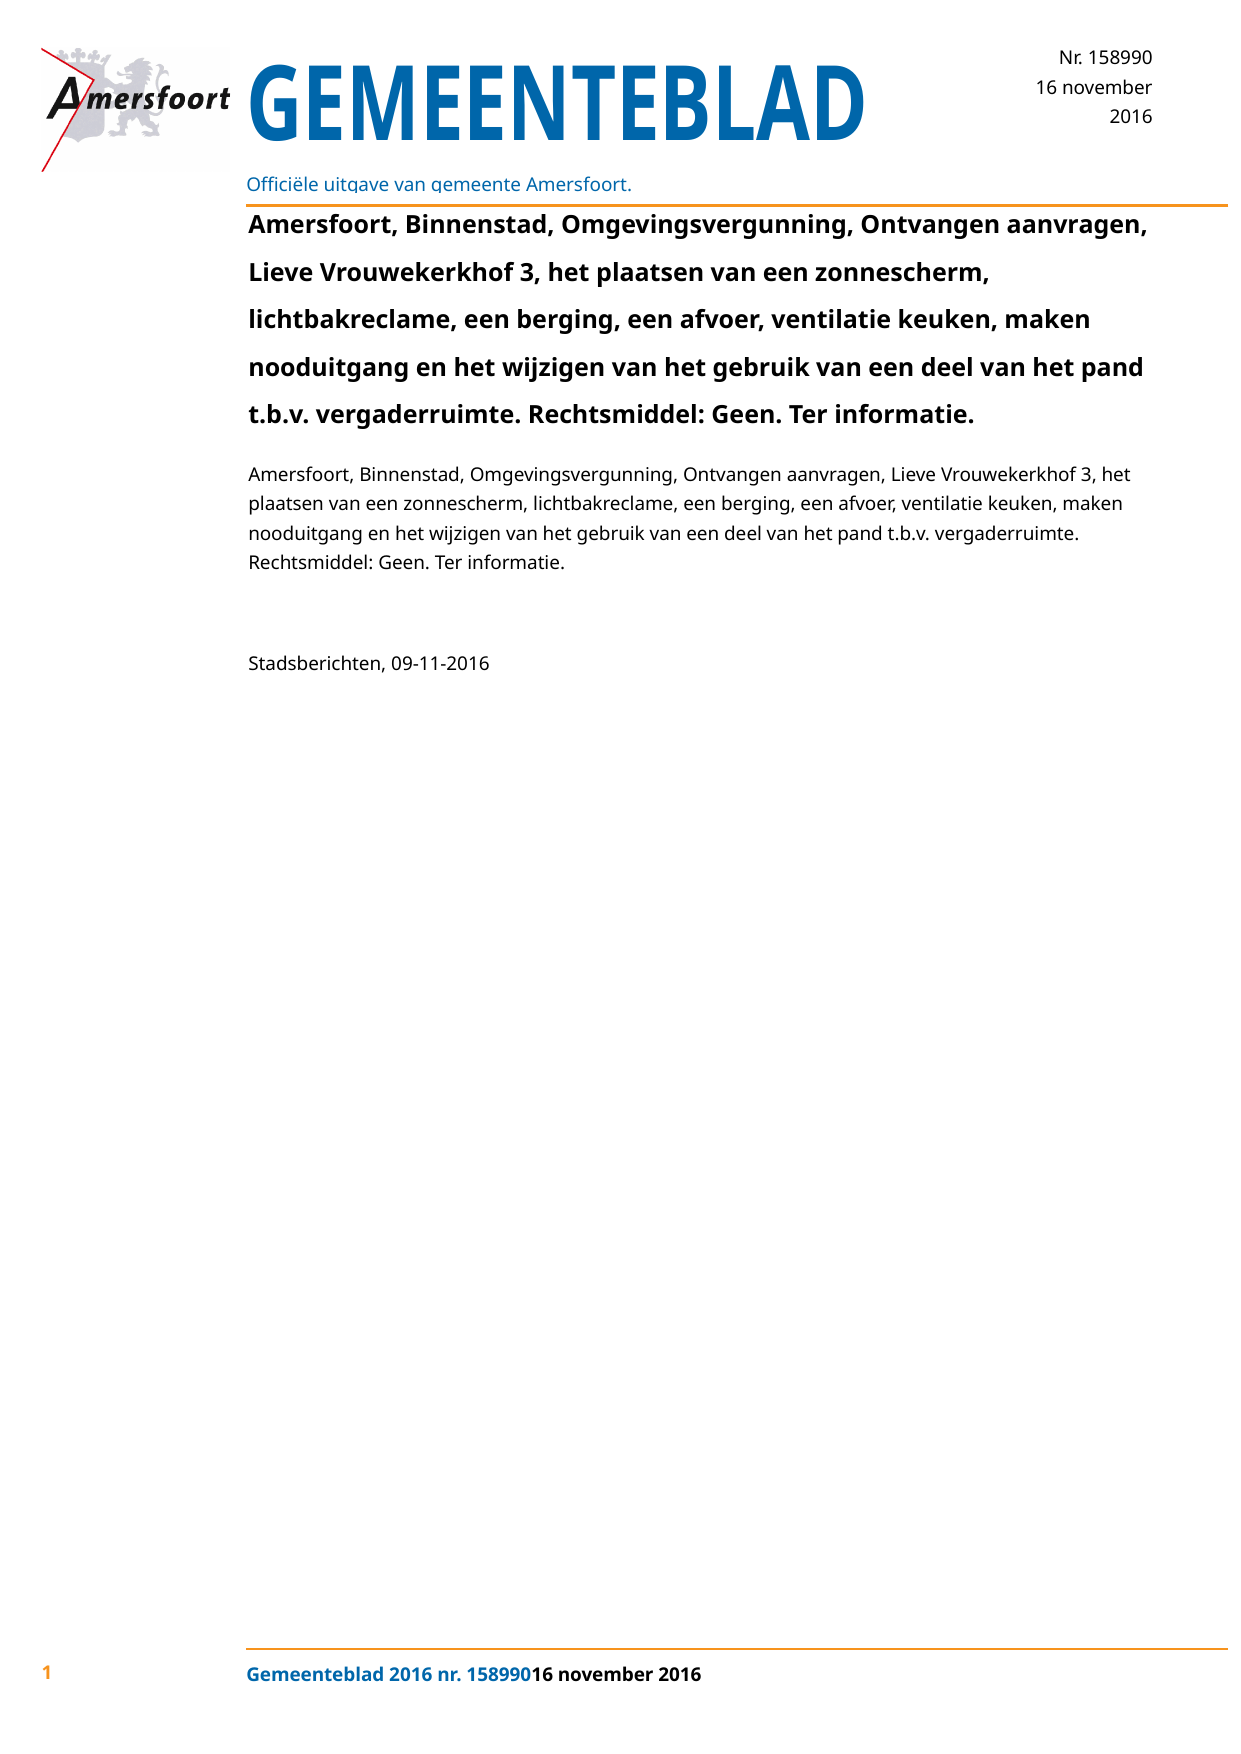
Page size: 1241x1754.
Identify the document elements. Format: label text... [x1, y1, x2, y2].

picture [41, 47, 231, 172]
text Stadsberichten, 09-11-2016 [248, 650, 1152, 676]
text Amersfoort, Binnenstad, Omgevingsvergunning, Ontvangen aanvragen, Lieve Vrouwekerkhof 3, het plaatsen van een zonnescherm, lichtbakreclame, een berging, een afvoer, ventilatie keuken, maken nooduitgang en het wijzigen van het gebruik van een deel van het pand t.b.v. vergaderruimte. Rechtsmiddel: Geen. Ter informatie. [248, 461, 1152, 575]
text Amersfoort, Binnenstad, Omgevingsvergunning, Ontvangen aanvragen, Lieve Vrouwekerkhof 3, het plaatsen van een zonnescherm, lichtbakreclame, een berging, een afvoer, ventilatie keuken, maken nooduitgang en het wijzigen van het gebruik van een deel van het pand t.b.v. vergaderruimte. Rechtsmiddel: Geen. Ter informatie. [248, 207, 1152, 431]
